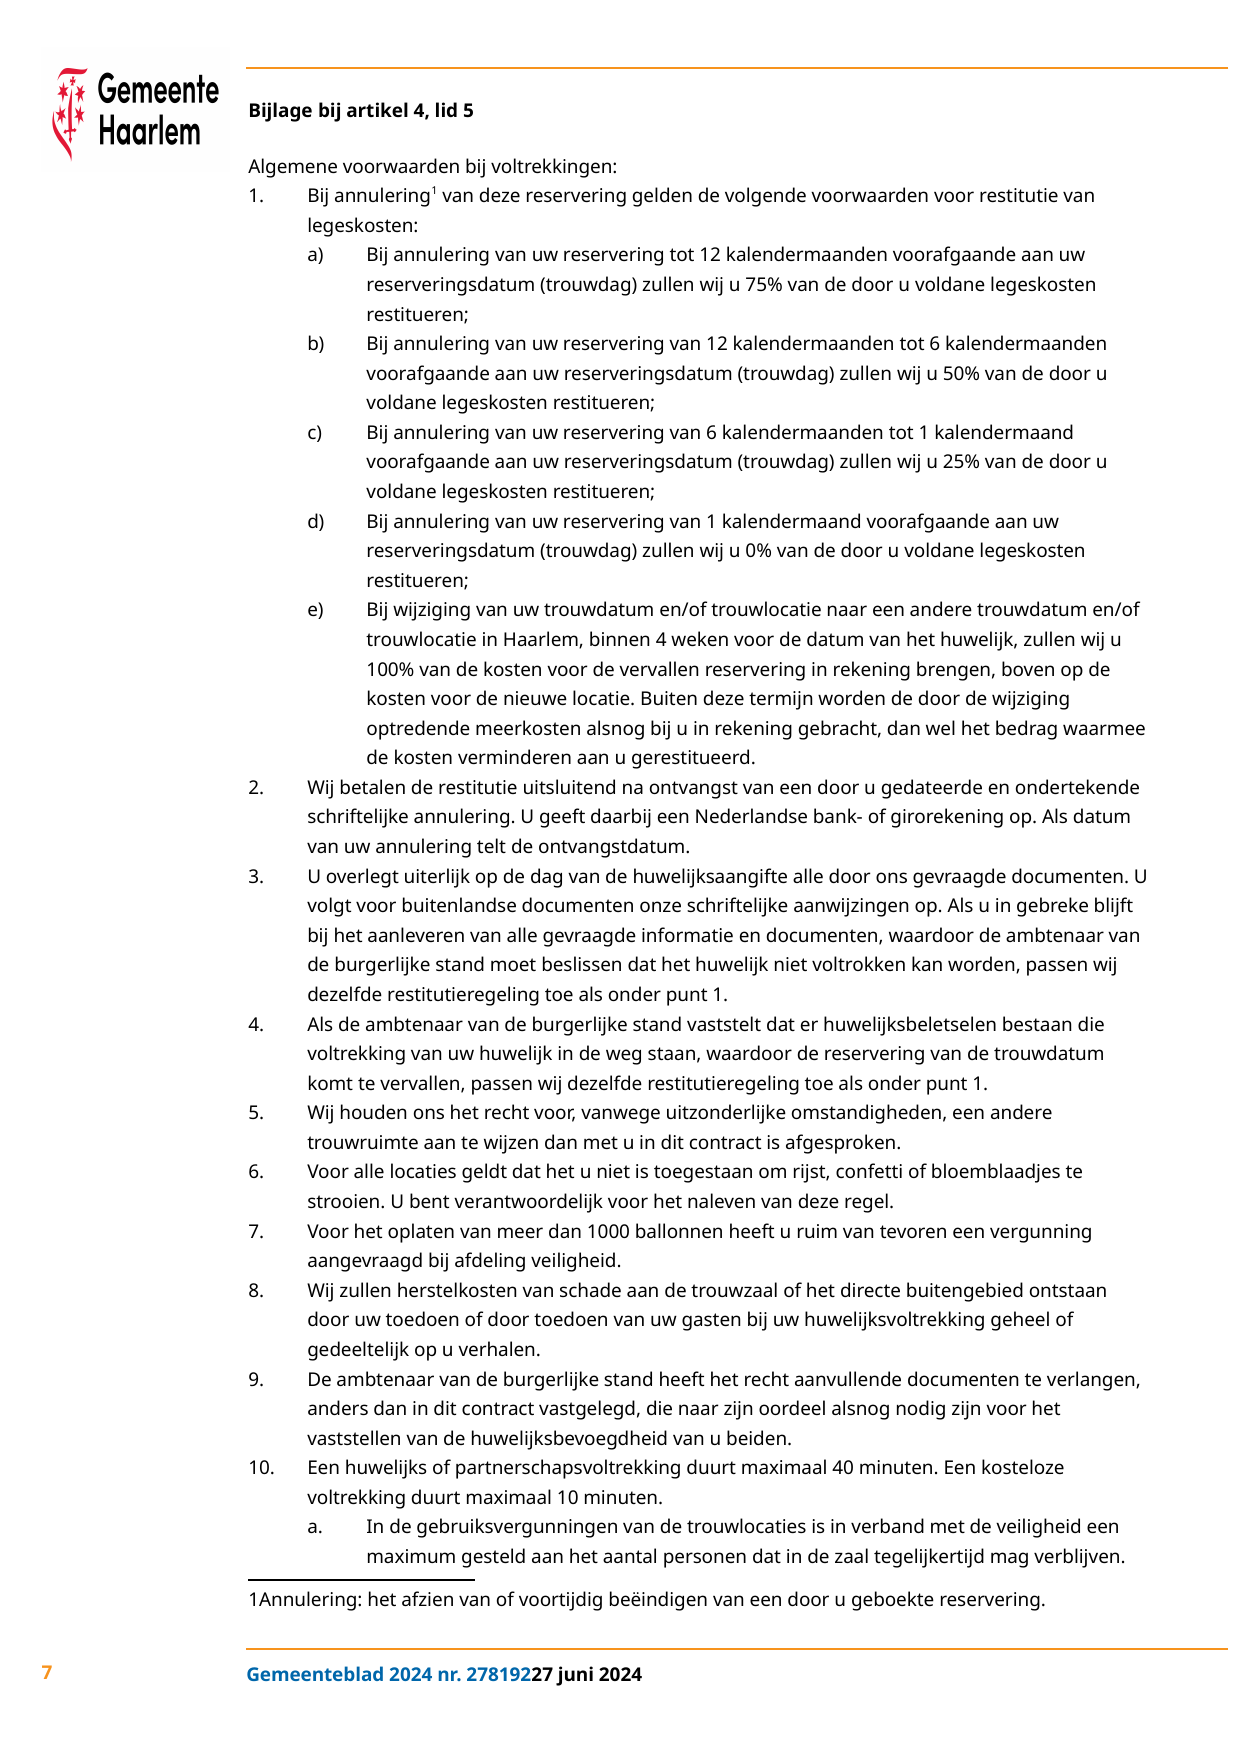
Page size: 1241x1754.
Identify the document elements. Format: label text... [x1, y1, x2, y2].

list In de gebruiksvergunningen van de trouwlocaties is in verband met de veiligheid een maximum gesteld aan het aantal personen dat in de zaal tegelijkertijd mag verblijven. [307, 1514, 1152, 1569]
list Wij houden ons het recht voor, vanwege uitzonderlijke omstandigheden, een andere trouwruimte aan te wijzen dan met u in dit contract is afgesproken. [248, 1099, 1152, 1155]
list Voor alle locaties geldt dat het u niet is toegestaan om rijst, confetti of bloemblaadjes te strooien. U bent verantwoordelijk voor het naleven van deze regel. [248, 1159, 1152, 1214]
list Wij zullen herstelkosten van schade aan de trouwzaal of het directe buitengebied ontstaan door uw toedoen of door toedoen van uw gasten bij uw huwelijksvoltrekking geheel of gedeeltelijk op u verhalen. [248, 1277, 1152, 1362]
list Bij annulering van uw reservering van 1 kalendermaand voorafgaande aan uw reserveringsdatum (trouwdag) zullen wij u 0% van de door u voldane legeskosten restitueren; [307, 508, 1152, 593]
list Bij annulering van deze reservering gelden de volgende voorwaarden voor restitutie van legeskosten: [248, 182, 1152, 238]
list Bij annulering van uw reservering van 12 kalendermaanden tot 6 kalendermaanden voorafgaande aan uw reserveringsdatum (trouwdag) zullen wij u 50% van de door u voldane legeskosten restitueren; [307, 330, 1152, 415]
list Annulering: het afzien van of voortijdig beëindigen van een door u geboekte reservering. [248, 1586, 1152, 1612]
text Algemene voorwaarden bij voltrekkingen: [248, 153, 1152, 179]
list Een huwelijks of partnerschapsvoltrekking duurt maximaal 40 minuten. Een kosteloze voltrekking duurt maximaal 10 minuten. [248, 1454, 1152, 1510]
list U overlegt uiterlijk op de dag van de huwelijksaangifte alle door ons gevraagde documenten. U volgt voor buitenlandse documenten onze schriftelijke aanwijzingen op. Als u in gebreke blijft bij het aanleveren van alle gevraagde informatie en documenten, waardoor de ambtenaar van de burgerlijke stand moet beslissen dat het huwelijk niet voltrokken kan worden, passen wij dezelfde restitutieregeling toe als onder punt 1. [248, 863, 1152, 1007]
list Wij betalen de restitutie uitsluitend na ontvangst van een door u gedateerde en ondertekende schriftelijke annulering. U geeft daarbij een Nederlandse bank- of girorekening op. Als datum van uw annulering telt de ontvangstdatum. [248, 774, 1152, 859]
text Bijlage bij artikel 4, lid 5 [248, 95, 1152, 123]
list De ambtenaar van de burgerlijke stand heeft het recht aanvullende documenten te verlangen, anders dan in dit contract vastgelegd, die naar zijn oordeel alsnog nodig zijn voor het vaststellen van de huwelijksbevoegdheid van u beiden. [248, 1366, 1152, 1451]
list Voor het oplaten van meer dan 1000 ballonnen heeft u ruim van tevoren een vergunning aangevraagd bij afdeling veiligheid. [248, 1218, 1152, 1273]
list Bij annulering van uw reservering tot 12 kalendermaanden voorafgaande aan uw reserveringsdatum (trouwdag) zullen wij u 75% van de door u voldane legeskosten restitueren; [307, 242, 1152, 327]
picture [41, 47, 231, 172]
list Bij wijziging van uw trouwdatum en/of trouwlocatie naar een andere trouwdatum en/of trouwlocatie in Haarlem, binnen 4 weken voor de datum van het huwelijk, zullen wij u 100% van de kosten voor de vervallen reservering in rekening brengen, boven op de kosten voor de nieuwe locatie. Buiten deze termijn worden de door de wijziging optredende meerkosten alsnog bij u in rekening gebracht, dan wel het bedrag waarmee de kosten verminderen aan u gerestitueerd. [307, 597, 1152, 770]
list Als de ambtenaar van de burgerlijke stand vaststelt dat er huwelijksbeletselen bestaan die voltrekking van uw huwelijk in de weg staan, waardoor de reservering van de trouwdatum komt te vervallen, passen wij dezelfde restitutieregeling toe als onder punt 1. [248, 1011, 1152, 1096]
list Bij annulering van uw reservering van 6 kalendermaanden tot 1 kalendermaand voorafgaande aan uw reserveringsdatum (trouwdag) zullen wij u 25% van de door u voldane legeskosten restitueren; [307, 419, 1152, 504]
